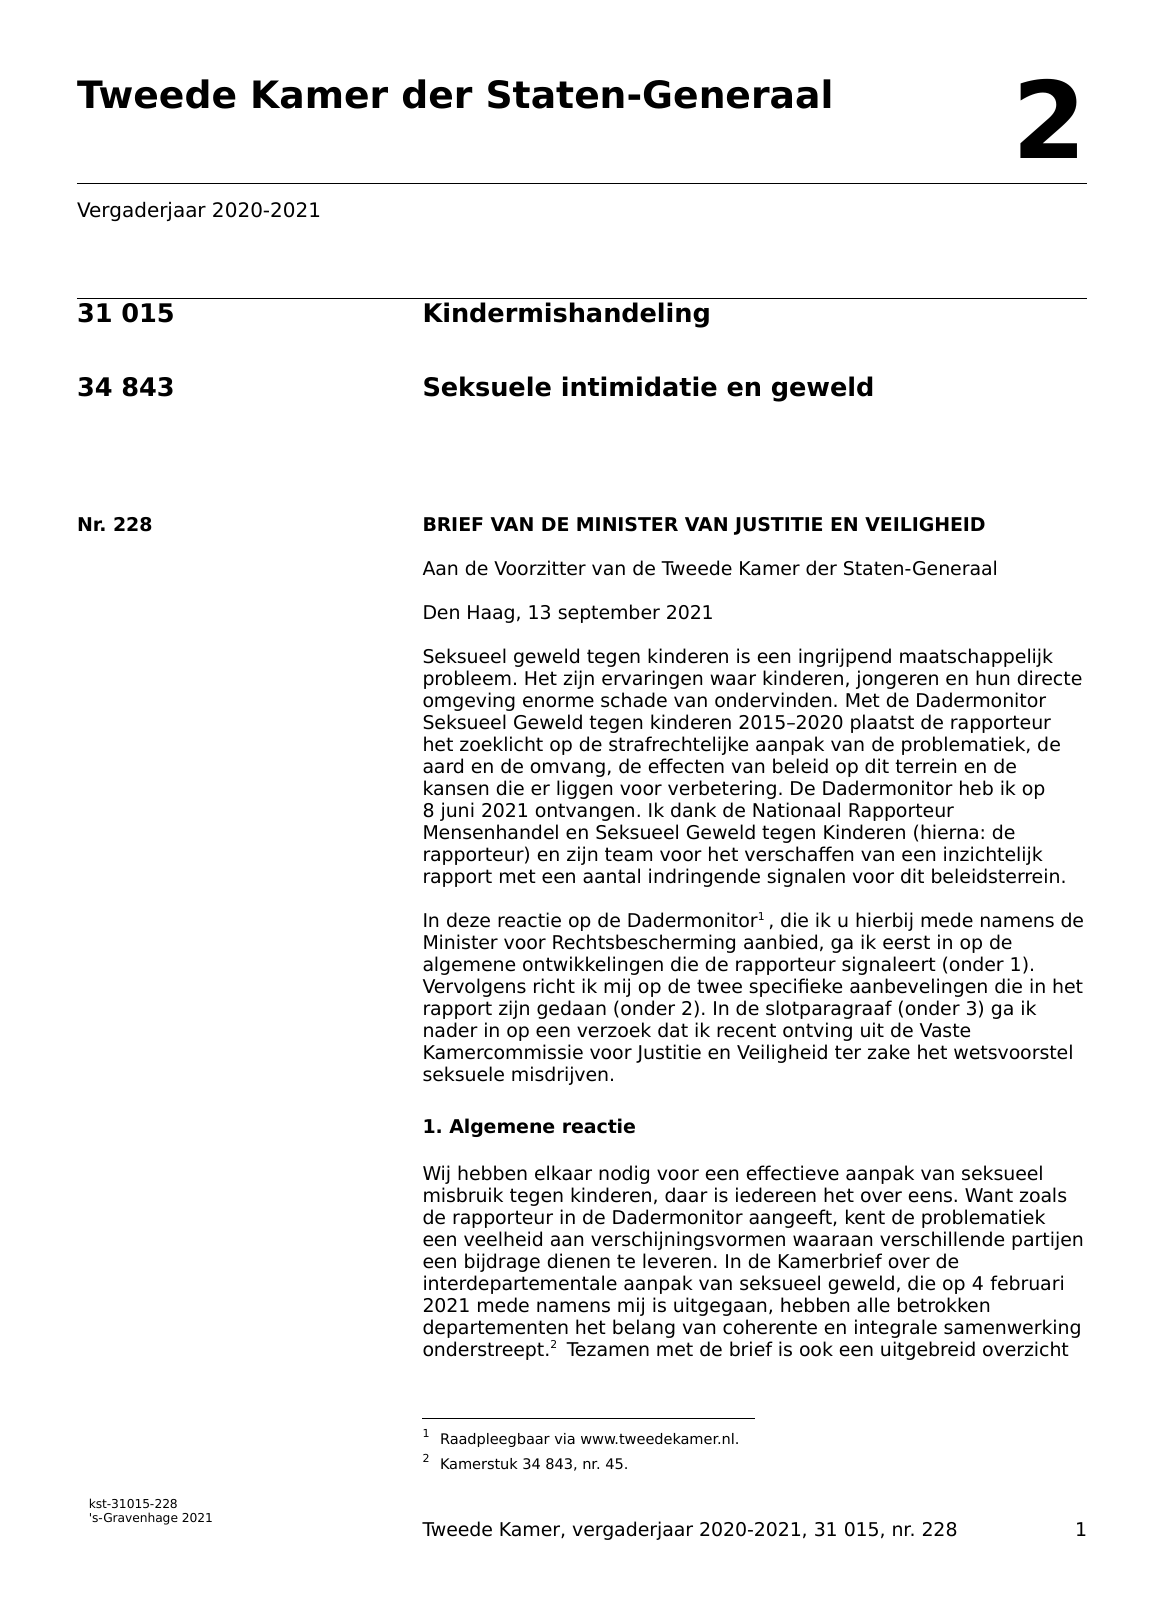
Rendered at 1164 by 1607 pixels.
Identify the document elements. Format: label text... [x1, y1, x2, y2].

text Den Haag, 13 september 2021 [422, 602, 1087, 624]
text Wij hebben elkaar nodig voor een effectieve aanpak van seksueel misbruik tegen kinderen, daar is iedereen het over eens. Want zoals de rapporteur in de Dadermonitor aangeeft, kent de problematiek een veelheid aan verschijningsvormen waaraan verschillende partijen een bijdrage dienen te leveren. In de Kamerbrief over de interdepartementale aanpak van seksueel geweld, die op 4 februari 2021 mede namens mij is uitgegaan, hebben alle betrokken departementen het belang van coherente en integrale samenwerking onderstreept. Tezamen met de brief is ook een uitgebreid overzicht [422, 1163, 1087, 1361]
subtitle Nr. 228 BRIEF VAN DE MINISTER VAN JUSTITIE EN VEILIGHEID [77, 514, 1087, 536]
table_header 2 [886, 59, 1087, 183]
subtitle 34 843 Seksuele intimidatie en geweld [77, 373, 1087, 403]
subtitle 1. Algemene reactie [422, 1116, 1087, 1138]
text Kamerstuk 34 843, nr. 45. [422, 1452, 1087, 1474]
text Seksueel geweld tegen kinderen is een ingrijpend maatschappelijk probleem. Het zijn ervaringen waar kinderen, jongeren en hun directe omgeving enorme schade van ondervinden. Met de Dadermonitor Seksueel Geweld tegen kinderen 2015–2020 plaatst de rapporteur het zoeklicht op de strafrechtelijke aanpak van de problematiek, de aard en de omvang, de effecten van beleid op dit terrein en de kansen die er liggen voor verbetering. De Dadermonitor heb ik op 8 juni 2021 ontvangen. Ik dank de Nationaal Rapporteur Mensenhandel en Seksueel Geweld tegen Kinderen (hierna: de rapporteur) en zijn team voor het verschaffen van een inzichtelijk rapport met een aantal indringende signalen voor dit beleidsterrein. [422, 646, 1087, 888]
text kst-31015-228 [88, 1497, 323, 1511]
table_header Tweede Kamer der Staten-Generaal [77, 59, 886, 183]
text Aan de Voorzitter van de Tweede Kamer der Staten-Generaal [422, 558, 1087, 580]
table_cell Vergaderjaar 2020-2021 [77, 184, 1087, 298]
text 's-Gravenhage 2021 [88, 1511, 323, 1525]
subtitle 31 015 Kindermishandeling [77, 299, 1087, 329]
text In deze reactie op de Dadermonitor, die ik u hierbij mede namens de Minister voor Rechtsbescherming aanbied, ga ik eerst in op de algemene ontwikkelingen die de rapporteur signaleert (onder 1). Vervolgens richt ik mij op de twee specifieke aanbevelingen die in het rapport zijn gedaan (onder 2). In de slotparagraaf (onder 3) ga ik nader in op een verzoek dat ik recent ontving uit de Vaste Kamercommissie voor Justitie en Veiligheid ter zake het wetsvoorstel seksuele misdrijven. [422, 910, 1087, 1086]
text Raadpleegbaar via www.tweedekamer.nl. [422, 1427, 1087, 1449]
